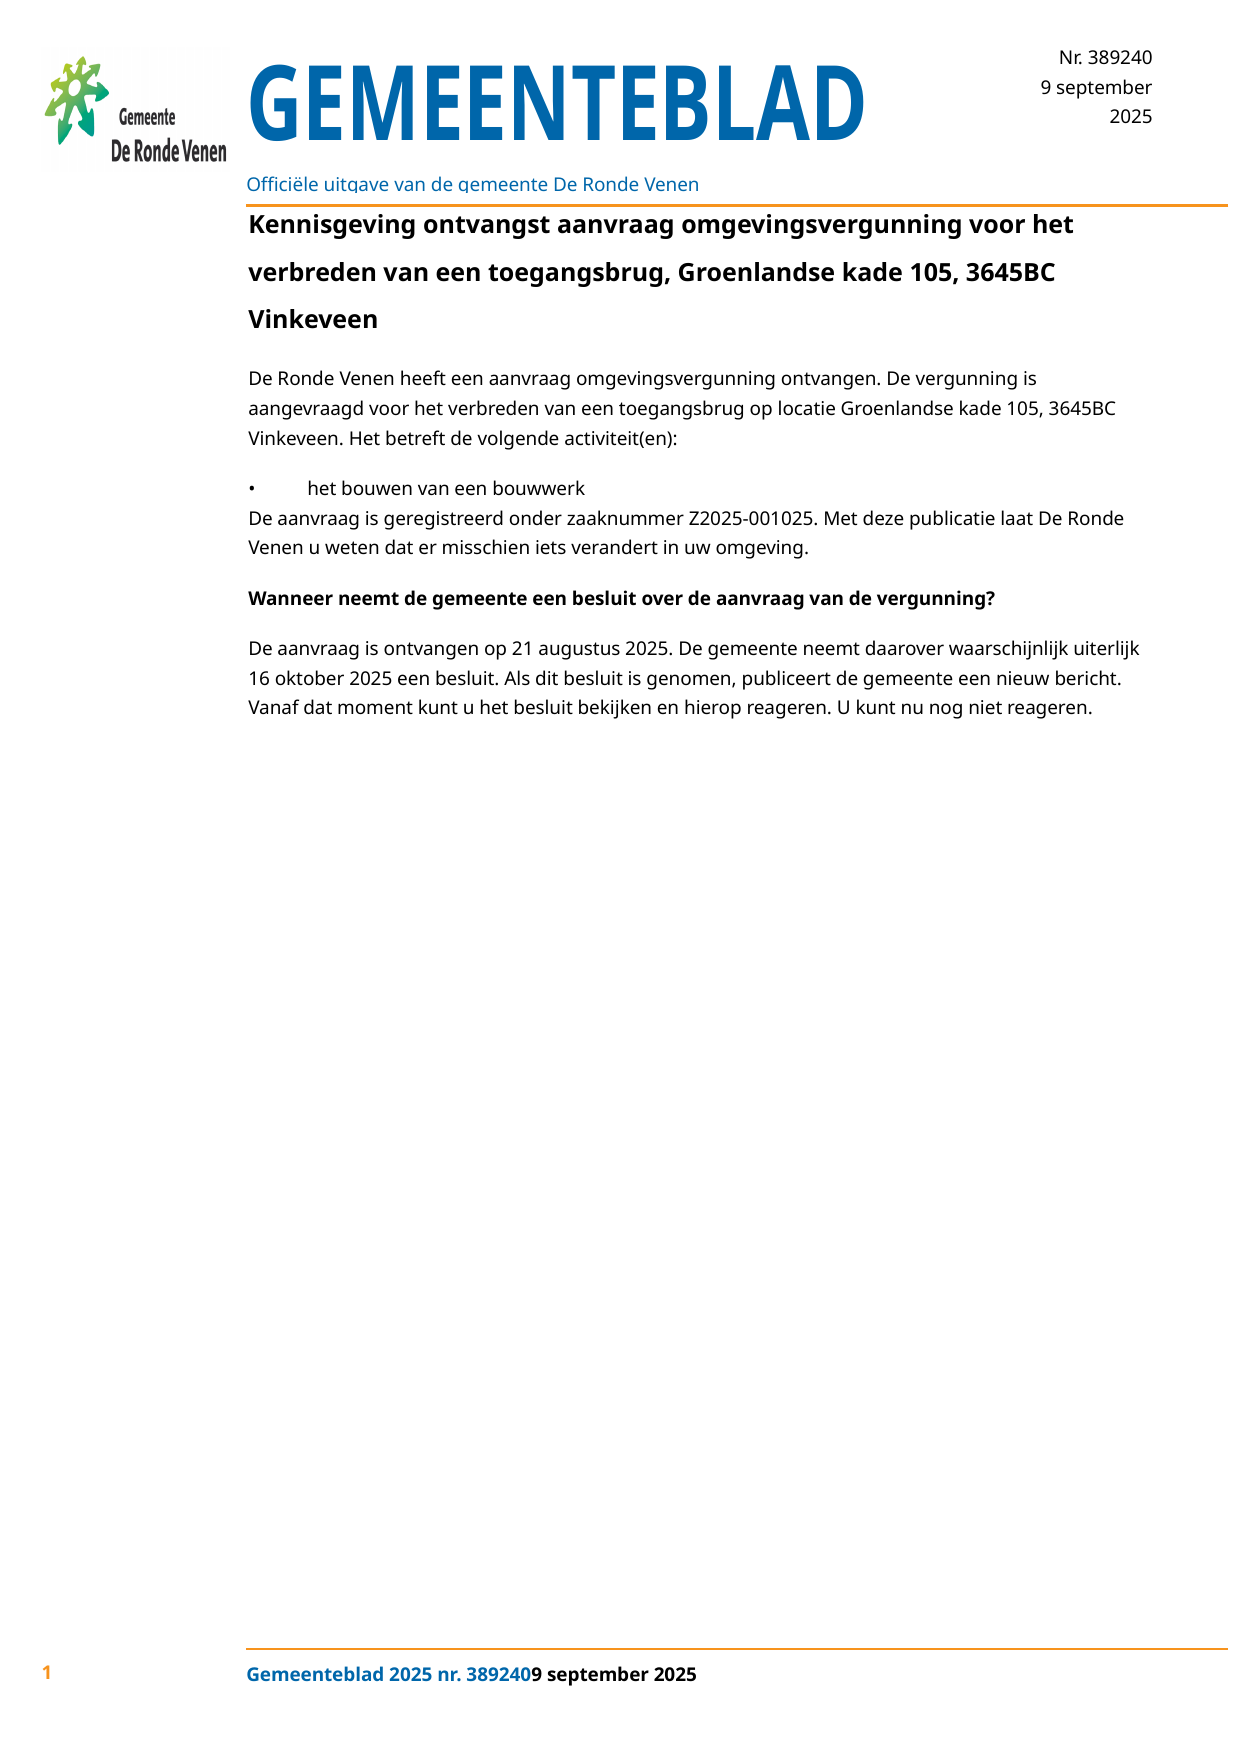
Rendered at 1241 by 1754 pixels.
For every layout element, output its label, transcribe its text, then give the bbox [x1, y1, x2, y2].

list het bouwen van een bouwwerk [248, 475, 1152, 501]
text De aanvraag is ontvangen op 21 augustus 2025. De gemeente neemt daarover waarschijnlijk uiterlijk 16 oktober 2025 een besluit. Als dit besluit is genomen, publiceert de gemeente een nieuw bericht. Vanaf dat moment kunt u het besluit bekijken en hierop reageren. U kunt nu nog niet reageren. [248, 635, 1152, 720]
text Kennisgeving ontvangst aanvraag omgevingsvergunning voor het verbreden van een toegangsbrug, Groenlandse kade 105, 3645BC Vinkeveen [248, 207, 1152, 336]
text De aanvraag is geregistreerd onder zaaknummer Z2025-001025. Met deze publicatie laat De Ronde Venen u weten dat er misschien iets verandert in uw omgeving. [248, 505, 1152, 560]
text Wanneer neemt de gemeente een besluit over de aanvraag van de vergunning? [248, 585, 1152, 610]
picture [41, 47, 231, 172]
text De Ronde Venen heeft een aanvraag omgevingsvergunning ontvangen. De vergunning is aangevraagd voor het verbreden van een toegangsbrug op locatie Groenlandse kade 105, 3645BC Vinkeveen. Het betreft de volgende activiteit(en): [248, 366, 1152, 450]
